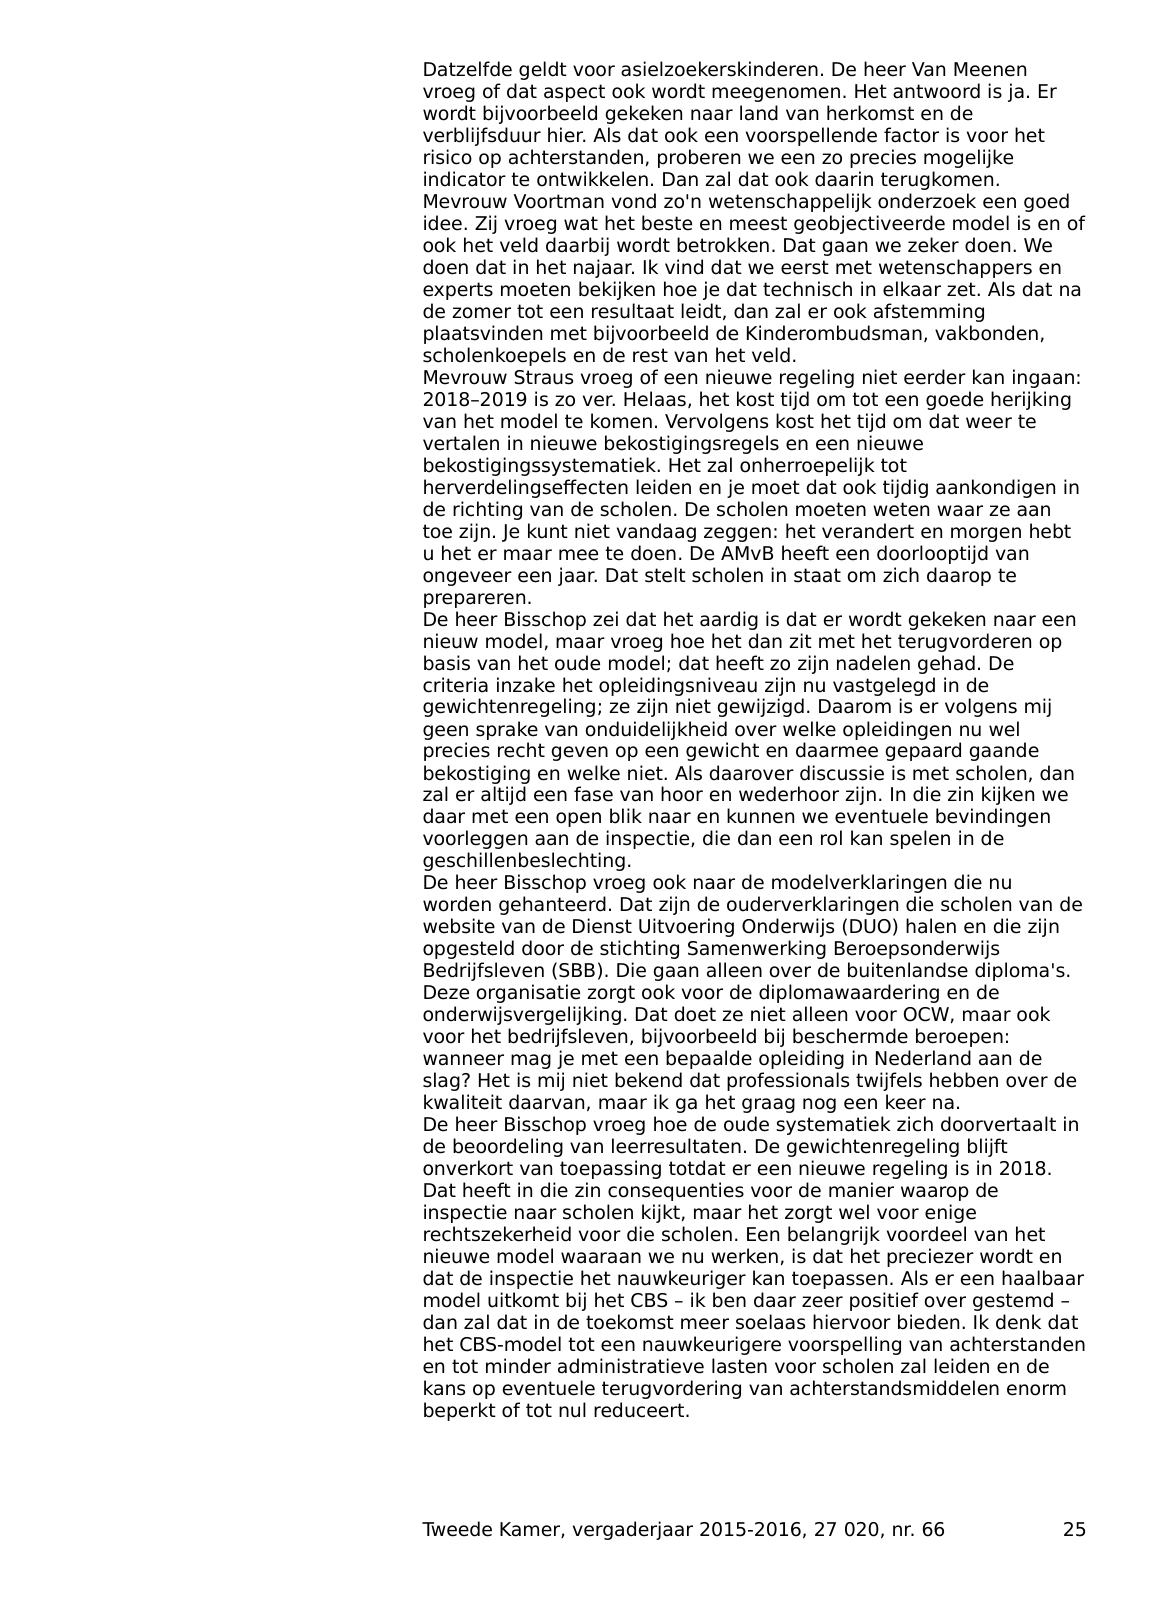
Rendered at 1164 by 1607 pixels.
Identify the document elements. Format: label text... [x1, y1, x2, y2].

text De heer Bisschop vroeg ook naar de modelverklaringen die nu worden gehanteerd. Dat zijn de ouderverklaringen die scholen van de website van de Dienst Uitvoering Onderwijs (DUO) halen en die zijn opgesteld door de stichting Samenwerking Beroepsonderwijs Bedrijfsleven (SBB). Die gaan alleen over de buitenlandse diploma's. Deze organisatie zorgt ook voor de diplomawaardering en de onderwijsvergelijking. Dat doet ze niet alleen voor OCW, maar ook voor het bedrijfsleven, bijvoorbeeld bij beschermde beroepen: wanneer mag je met een bepaalde opleiding in Nederland aan de slag? Het is mij niet bekend dat professionals twijfels hebben over de kwaliteit daarvan, maar ik ga het graag nog een keer na. [422, 872, 1087, 1114]
text De heer Bisschop vroeg hoe de oude systematiek zich doorvertaalt in de beoordeling van leerresultaten. De gewichtenregeling blijft onverkort van toepassing totdat er een nieuwe regeling is in 2018. Dat heeft in die zin consequenties voor de manier waarop de inspectie naar scholen kijkt, maar het zorgt wel voor enige rechtszekerheid voor die scholen. Een belangrijk voordeel van het nieuwe model waaraan we nu werken, is dat het preciezer wordt en dat de inspectie het nauwkeuriger kan toepassen. Als er een haalbaar model uitkomt bij het CBS – ik ben daar zeer positief over gestemd – dan zal dat in de toekomst meer soelaas hiervoor bieden. Ik denk dat het CBS-model tot een nauwkeurigere voorspelling van achterstanden en tot minder administratieve lasten voor scholen zal leiden en de kans op eventuele terugvordering van achterstandsmiddelen enorm beperkt of tot nul reduceert. [422, 1114, 1087, 1422]
text Mevrouw Straus vroeg of een nieuwe regeling niet eerder kan ingaan: 2018–2019 is zo ver. Helaas, het kost tijd om tot een goede herijking van het model te komen. Vervolgens kost het tijd om dat weer te vertalen in nieuwe bekostigingsregels en een nieuwe bekostigingssystematiek. Het zal onherroepelijk tot herverdelingseffecten leiden en je moet dat ook tijdig aankondigen in de richting van de scholen. De scholen moeten weten waar ze aan toe zijn. Je kunt niet vandaag zeggen: het verandert en morgen hebt u het er maar mee te doen. De AMvB heeft een doorlooptijd van ongeveer een jaar. Dat stelt scholen in staat om zich daarop te prepareren. [422, 367, 1087, 608]
text Mevrouw Voortman vond zo'n wetenschappelijk onderzoek een goed idee. Zij vroeg wat het beste en meest geobjectiveerde model is en of ook het veld daarbij wordt betrokken. Dat gaan we zeker doen. We doen dat in het najaar. Ik vind dat we eerst met wetenschappers en experts moeten bekijken hoe je dat technisch in elkaar zet. Als dat na de zomer tot een resultaat leidt, dan zal er ook afstemming plaatsvinden met bijvoorbeeld de Kinderombudsman, vakbonden, scholenkoepels en de rest van het veld. [422, 191, 1087, 367]
text De heer Bisschop zei dat het aardig is dat er wordt gekeken naar een nieuw model, maar vroeg hoe het dan zit met het terugvorderen op basis van het oude model; dat heeft zo zijn nadelen gehad. De criteria inzake het opleidingsniveau zijn nu vastgelegd in de gewichtenregeling; ze zijn niet gewijzigd. Daarom is er volgens mij geen sprake van onduidelijkheid over welke opleidingen nu wel precies recht geven op een gewicht en daarmee gepaard gaande bekostiging en welke niet. Als daarover discussie is met scholen, dan zal er altijd een fase van hoor en wederhoor zijn. In die zin kijken we daar met een open blik naar en kunnen we eventuele bevindingen voorleggen aan de inspectie, die dan een rol kan spelen in de geschillenbeslechting. [422, 608, 1087, 872]
text Datzelfde geldt voor asielzoekerskinderen. De heer Van Meenen vroeg of dat aspect ook wordt meegenomen. Het antwoord is ja. Er wordt bijvoorbeeld gekeken naar land van herkomst en de verblijfsduur hier. Als dat ook een voorspellende factor is voor het risico op achterstanden, proberen we een zo precies mogelijke indicator te ontwikkelen. Dan zal dat ook daarin terugkomen. [422, 59, 1087, 191]
